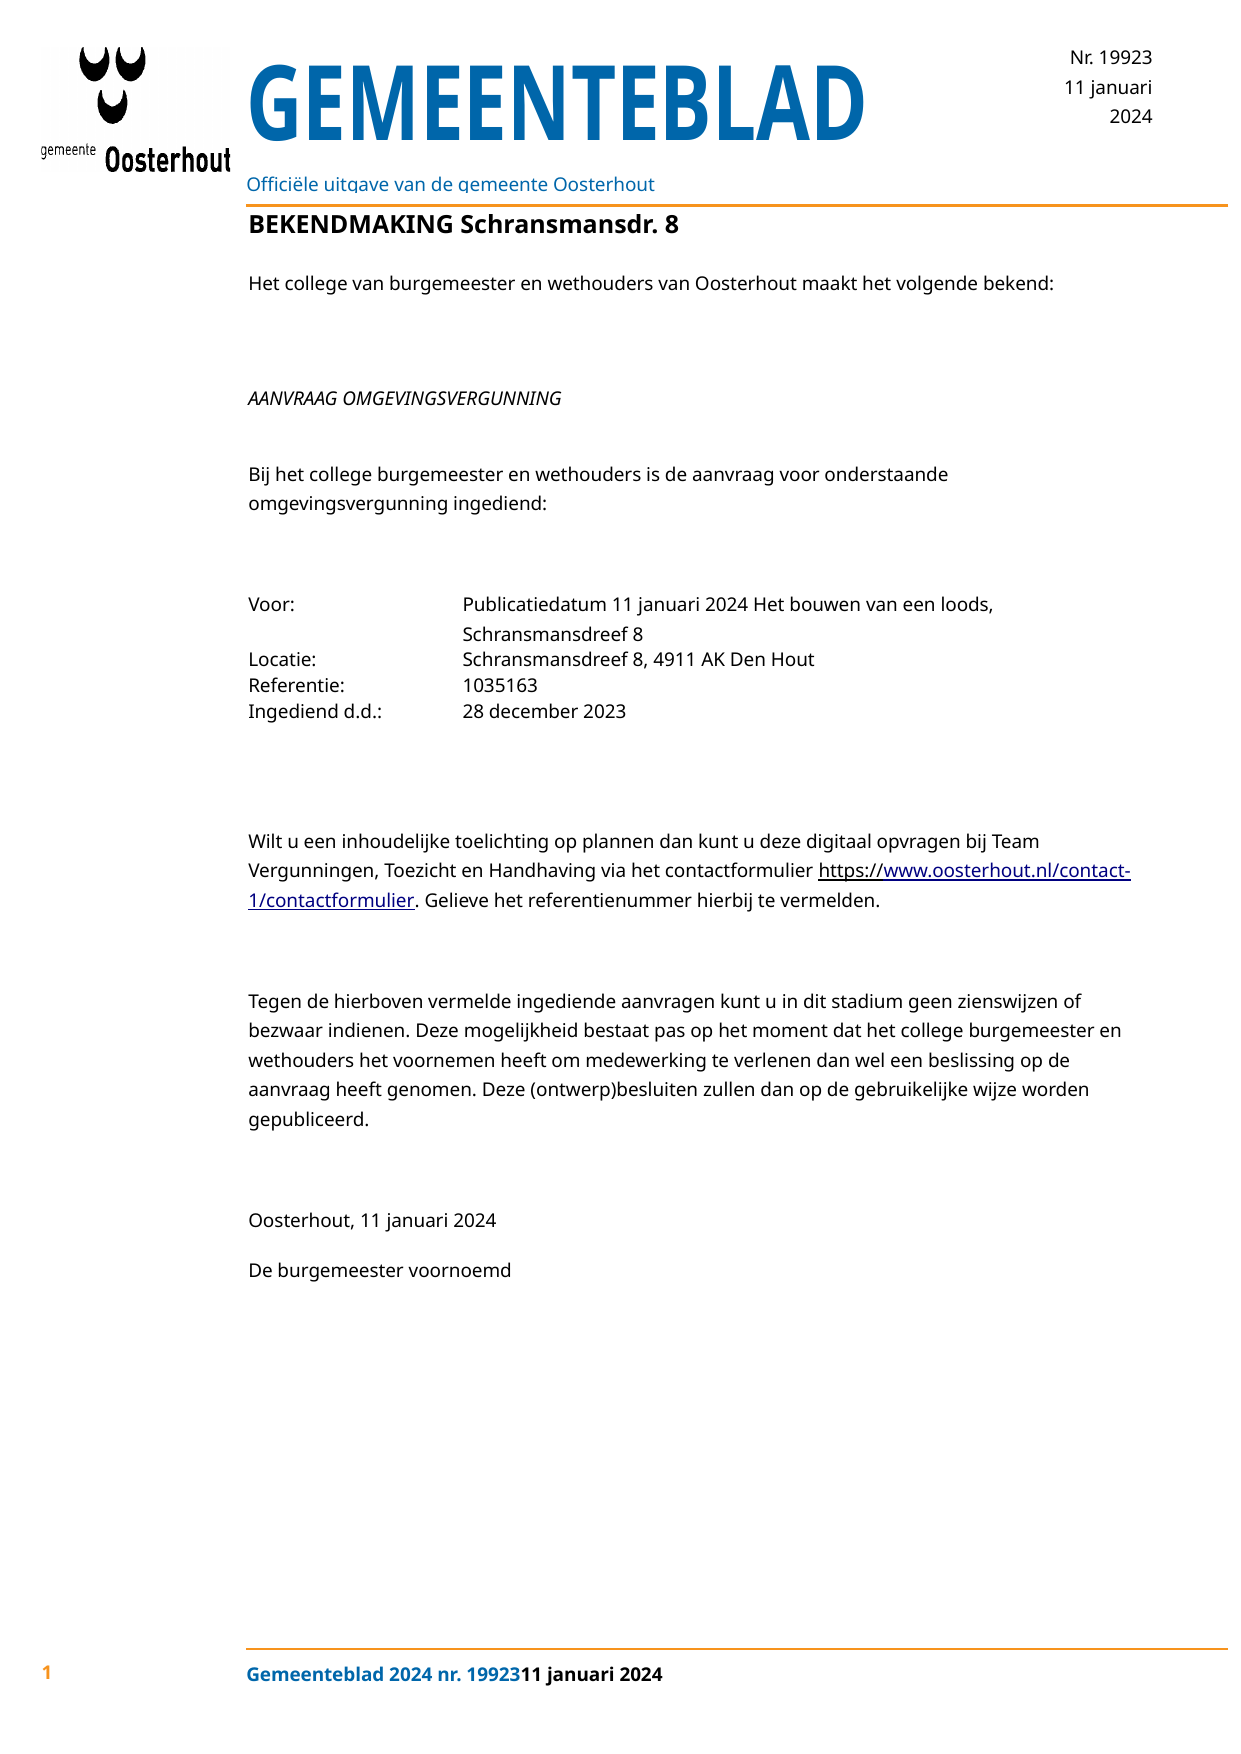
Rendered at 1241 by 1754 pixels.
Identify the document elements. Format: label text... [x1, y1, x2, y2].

text Oosterhout, 11 januari 2024 [248, 1207, 1152, 1233]
table_cell Ingediend d.d.: [248, 698, 462, 724]
table_header Publicatiedatum 11 januari 2024 Het bouwen van een loods, Schransmansdreef 8 [462, 591, 1152, 647]
table_cell Schransmansdreef 8, 4911 AK Den Hout [462, 647, 1152, 672]
text De burgemeester voornoemd [248, 1257, 1152, 1283]
table_cell 1035163 [462, 673, 1152, 698]
table_header Voor: [248, 591, 462, 647]
text Bij het college burgemeester en wethouders is de aanvraag voor onderstaande omgevingsvergunning ingediend: [248, 461, 1152, 516]
picture [41, 47, 231, 172]
table_cell Locatie: [248, 647, 462, 672]
table_cell Referentie: [248, 673, 462, 698]
text Het college van burgemeester en wethouders van Oosterhout maakt het volgende bekend: [248, 270, 1152, 296]
table_cell 28 december 2023 [462, 698, 1152, 724]
text Tegen de hierboven vermelde ingediende aanvragen kunt u in dit stadium geen zienswijzen of bezwaar indienen. Deze mogelijkheid bestaat pas op het moment dat het college burgemeester en wethouders het voornemen heeft om medewerking te verlenen dan wel een beslissing op de aanvraag heeft genomen. Deze (ontwerp)besluiten zullen dan op de gebruikelijke wijze worden gepubliceerd. [248, 988, 1152, 1132]
text Wilt u een inhoudelijke toelichting op plannen dan kunt u deze digitaal opvragen bij Team Vergunningen, Toezicht en Handhaving via het contactformulier https://www.oosterhout.nl/contact-1/contactformulier. Gelieve het referentienummer hierbij te vermelden. [248, 828, 1152, 913]
text AANVRAAG OMGEVINGSVERGUNNING [248, 385, 1152, 410]
text BEKENDMAKING Schransmansdr. 8 [248, 207, 1152, 241]
